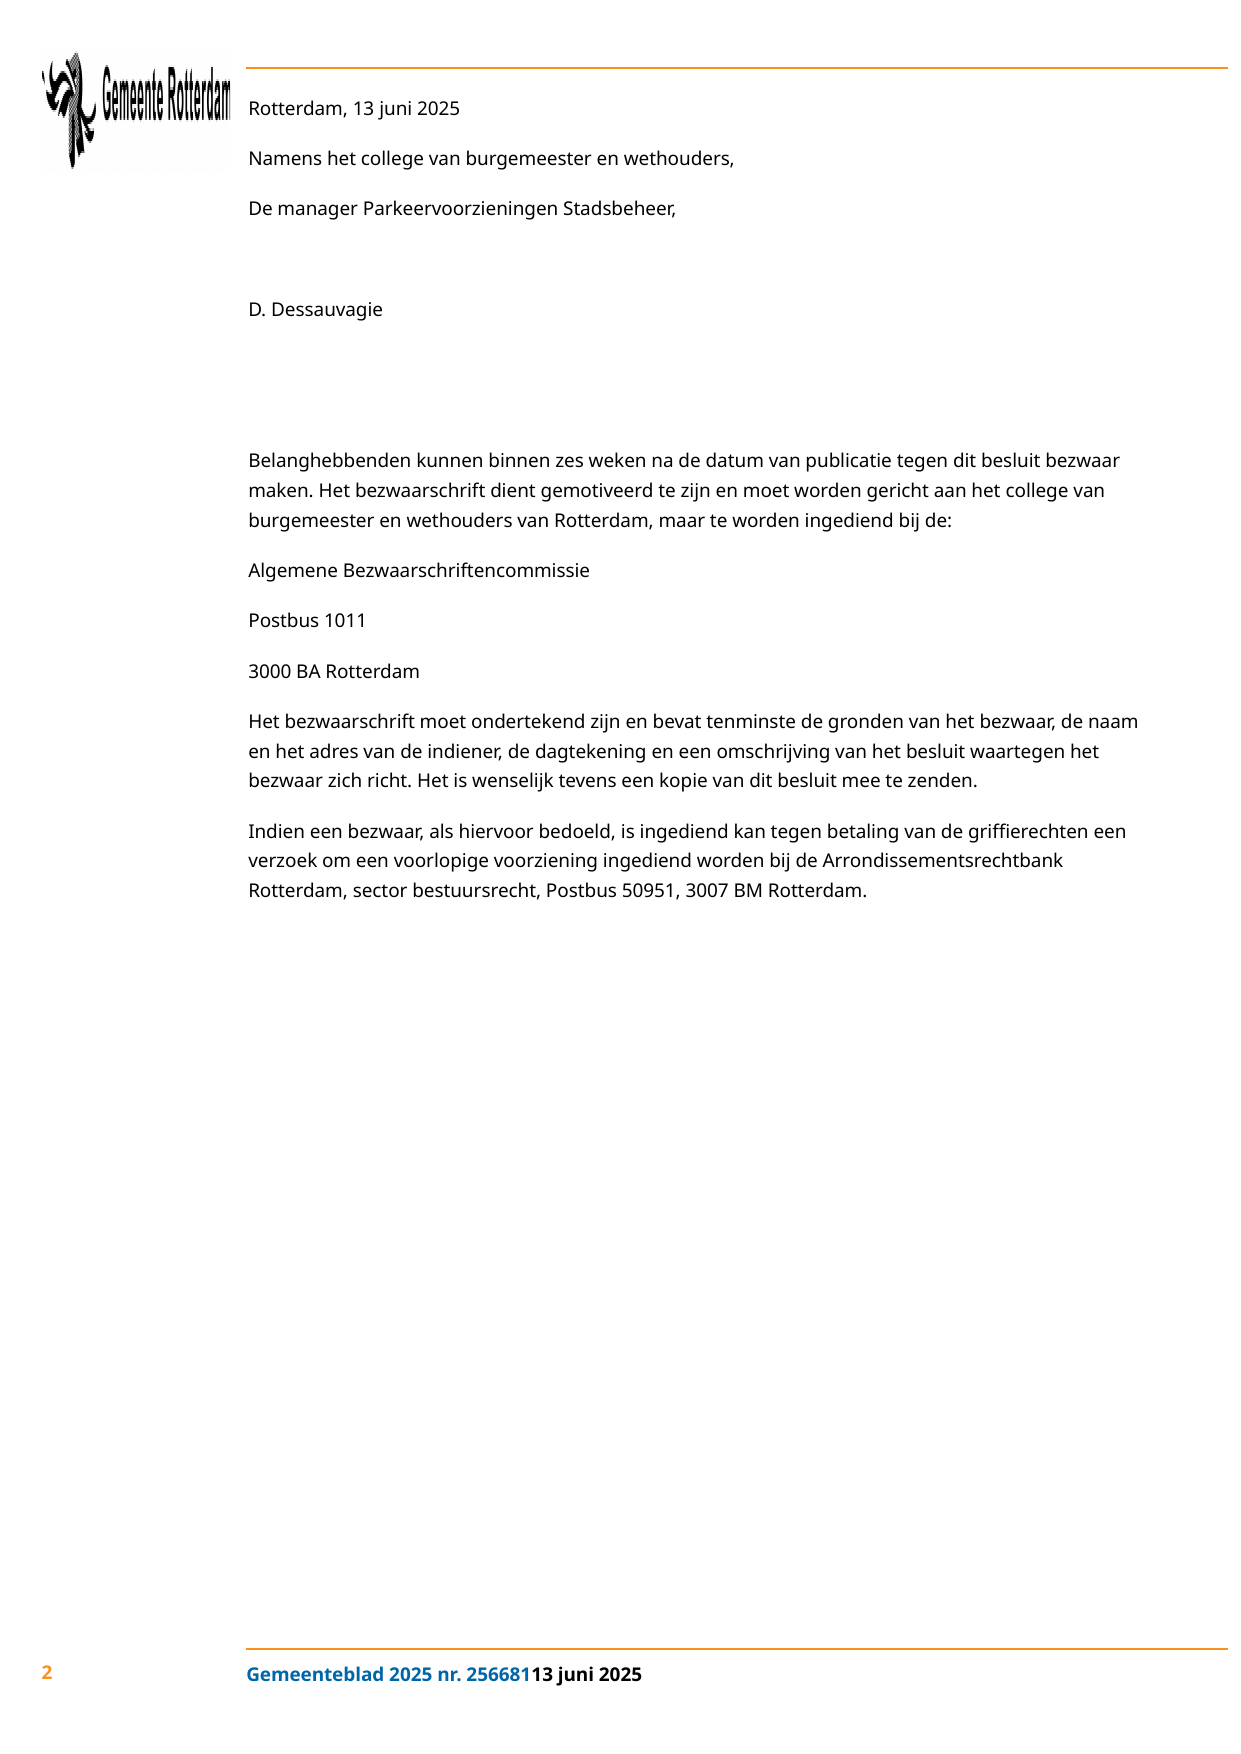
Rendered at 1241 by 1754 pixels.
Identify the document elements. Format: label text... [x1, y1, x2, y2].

text Belanghebbenden kunnen binnen zes weken na de datum van publicatie tegen dit besluit bezwaar maken. Het bezwaarschrift dient gemotiveerd te zijn en moet worden gericht aan het college van burgemeester en wethouders van Rotterdam, maar te worden ingediend bij de: [248, 448, 1152, 533]
text 3000 BA Rotterdam [248, 658, 1152, 684]
text D. Dessauvagie [248, 296, 1152, 322]
text Postbus 1011 [248, 608, 1152, 633]
text Namens het college van burgemeester en wethouders, [248, 145, 1152, 171]
text Het bezwaarschrift moet ondertekend zijn en bevat tenminste de gronden van het bezwaar, de naam en het adres van de indiener, de dagtekening en een omschrijving van het besluit waartegen het bezwaar zich richt. Het is wenselijk tevens een kopie van dit besluit mee te zenden. [248, 708, 1152, 793]
text Indien een bezwaar, als hiervoor bedoeld, is ingediend kan tegen betaling van de griffierechten een verzoek om een voorlopige voorziening ingediend worden bij de Arrondissementsrechtbank Rotterdam, sector bestuursrecht, Postbus 50951, 3007 BM Rotterdam. [248, 818, 1152, 903]
text Rotterdam, 13 juni 2025 [248, 95, 1152, 121]
picture [41, 47, 231, 172]
text Algemene Bezwaarschriftencommissie [248, 557, 1152, 583]
text De manager Parkeervoorzieningen Stadsbeheer, [248, 196, 1152, 221]
